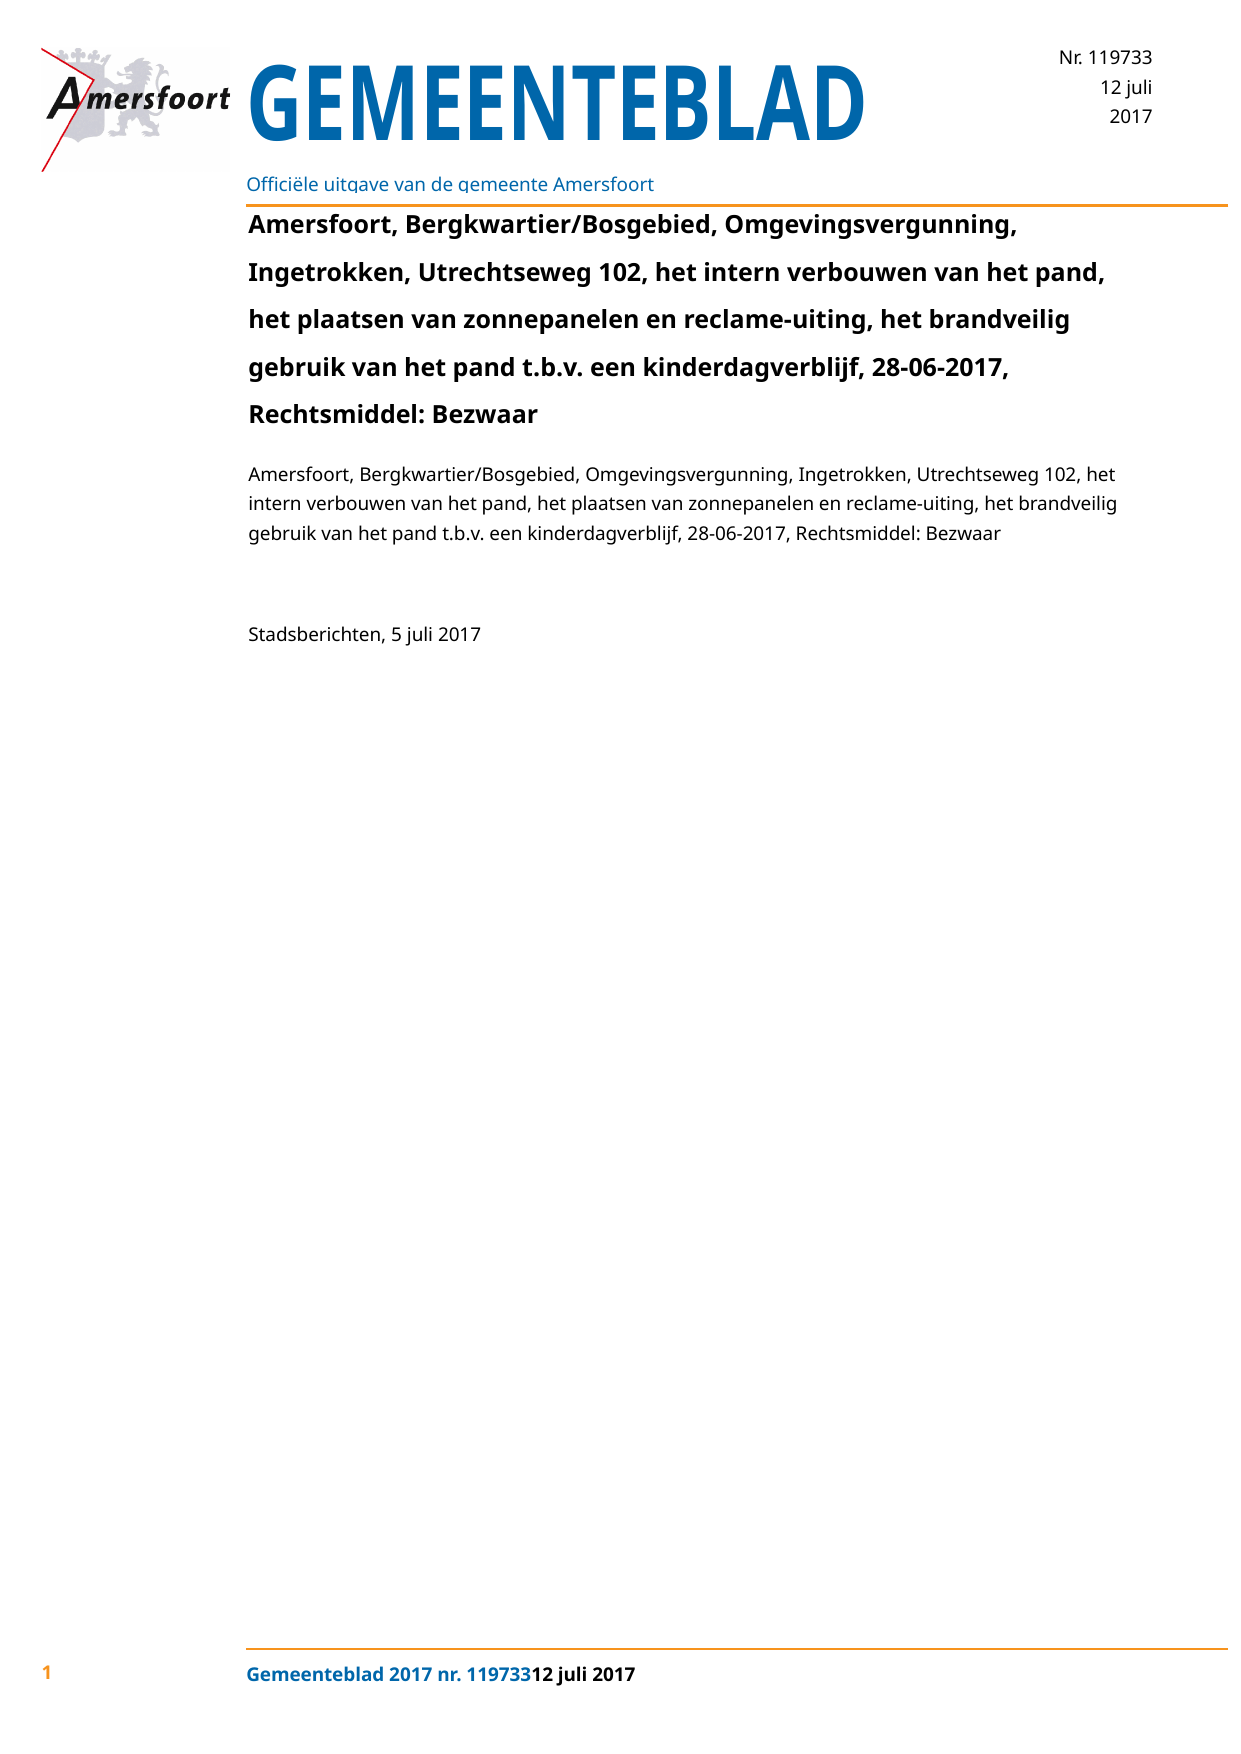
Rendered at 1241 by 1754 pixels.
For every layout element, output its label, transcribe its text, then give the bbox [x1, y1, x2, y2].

text Stadsberichten, 5 juli 2017 [248, 621, 1152, 646]
text Amersfoort, Bergkwartier/Bosgebied, Omgevingsvergunning, Ingetrokken, Utrechtseweg 102, het intern verbouwen van het pand, het plaatsen van zonnepanelen en reclame-uiting, het brandveilig gebruik van het pand t.b.v. een kinderdagverblijf, 28-06-2017, Rechtsmiddel: Bezwaar [248, 461, 1152, 546]
text Amersfoort, Bergkwartier/Bosgebied, Omgevingsvergunning, Ingetrokken, Utrechtseweg 102, het intern verbouwen van het pand, het plaatsen van zonnepanelen en reclame-uiting, het brandveilig gebruik van het pand t.b.v. een kinderdagverblijf, 28-06-2017, Rechtsmiddel: Bezwaar [248, 207, 1152, 431]
picture [41, 47, 231, 172]
